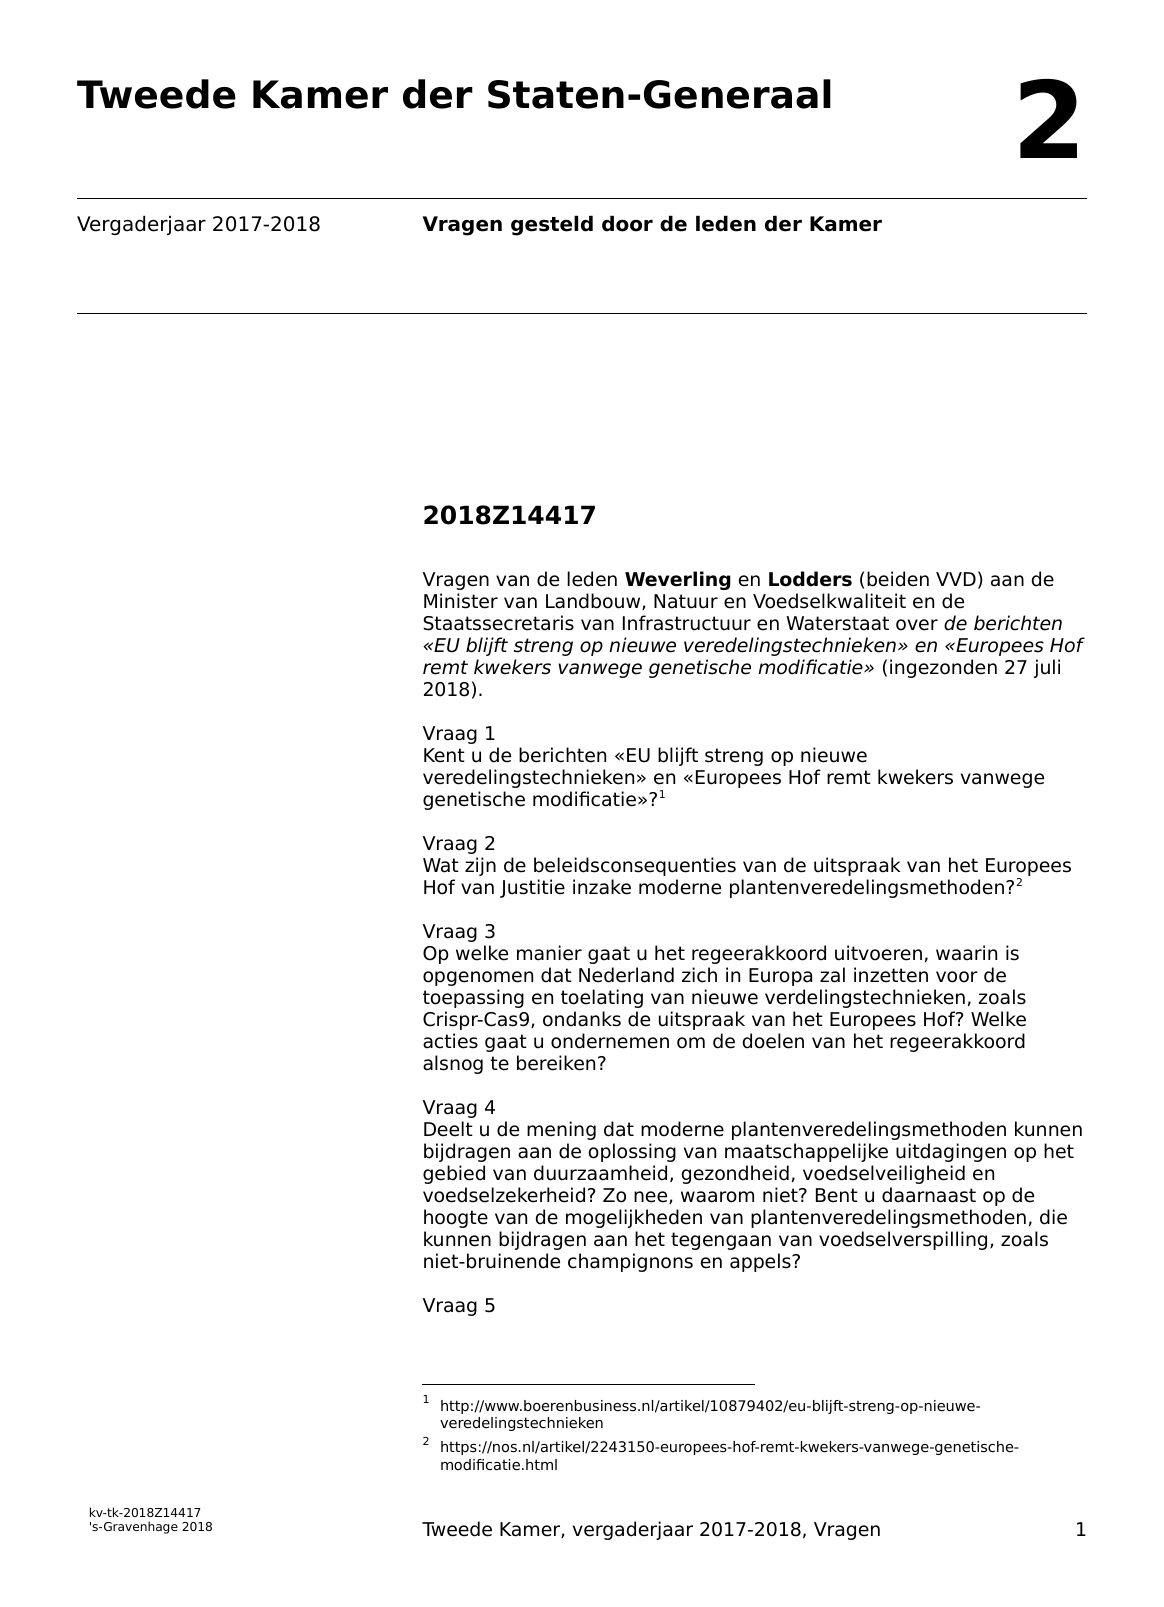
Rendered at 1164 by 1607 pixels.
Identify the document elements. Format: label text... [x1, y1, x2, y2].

text https://nos.nl/artikel/2243150-europees-hof-remt-kwekers-vanwege-genetische-modificatie.html [422, 1435, 1087, 1474]
text Vraag 2 [422, 833, 1087, 855]
text http://www.boerenbusiness.nl/artikel/10879402/eu-blijft-streng-op-nieuwe-veredelingstechnieken [422, 1393, 1087, 1432]
table_header Tweede Kamer der Staten-Generaal [77, 59, 886, 198]
text Vraag 4 [422, 1097, 1087, 1119]
table_header 2 [886, 59, 1087, 198]
text kv-tk-2018Z14417 [88, 1506, 323, 1520]
text Vraag 5 [422, 1295, 1087, 1317]
text Deelt u de mening dat moderne plantenveredelingsmethoden kunnen bijdragen aan de oplossing van maatschappelijke uitdagingen op het gebied van duurzaamheid, gezondheid, voedselveiligheid en voedselzekerheid? Zo nee, waarom niet? Bent u daarnaast op de hoogte van de mogelijkheden van plantenveredelingsmethoden, die kunnen bijdragen aan het tegengaan van voedselverspilling, zoals niet-bruinende champignons en appels? [422, 1119, 1087, 1273]
text Op welke manier gaat u het regeerakkoord uitvoeren, waarin is opgenomen dat Nederland zich in Europa zal inzetten voor de toepassing en toelating van nieuwe verdelingstechnieken, zoals Crispr-Cas9, ondanks de uitspraak van het Europees Hof? Welke acties gaat u ondernemen om de doelen van het regeerakkoord alsnog te bereiken? [422, 943, 1087, 1075]
text Vraag 3 [422, 921, 1087, 943]
text Kent u de berichten «EU blijft streng op nieuwe veredelingstechnieken» en «Europees Hof remt kwekers vanwege genetische modificatie»? [422, 745, 1087, 811]
table_cell Vergaderjaar 2017-2018 [77, 199, 422, 313]
table_cell Vragen gesteld door de leden der Kamer [422, 199, 1087, 313]
text 's-Gravenhage 2018 [88, 1520, 323, 1534]
text Vraag 1 [422, 723, 1087, 745]
text Wat zijn de beleidsconsequenties van de uitspraak van het Europees Hof van Justitie inzake moderne plantenveredelingsmethoden? [422, 855, 1087, 899]
text Vragen van de leden Weverling en Lodders (beiden VVD) aan de Minister van Landbouw, Natuur en Voedselkwaliteit en de Staatssecretaris van Infrastructuur en Waterstaat over de berichten «EU blijft streng op nieuwe veredelingstechnieken» en «Europees Hof remt kwekers vanwege genetische modificatie» (ingezonden 27 juli 2018). [422, 569, 1087, 701]
text 2018Z14417 [422, 501, 1087, 531]
